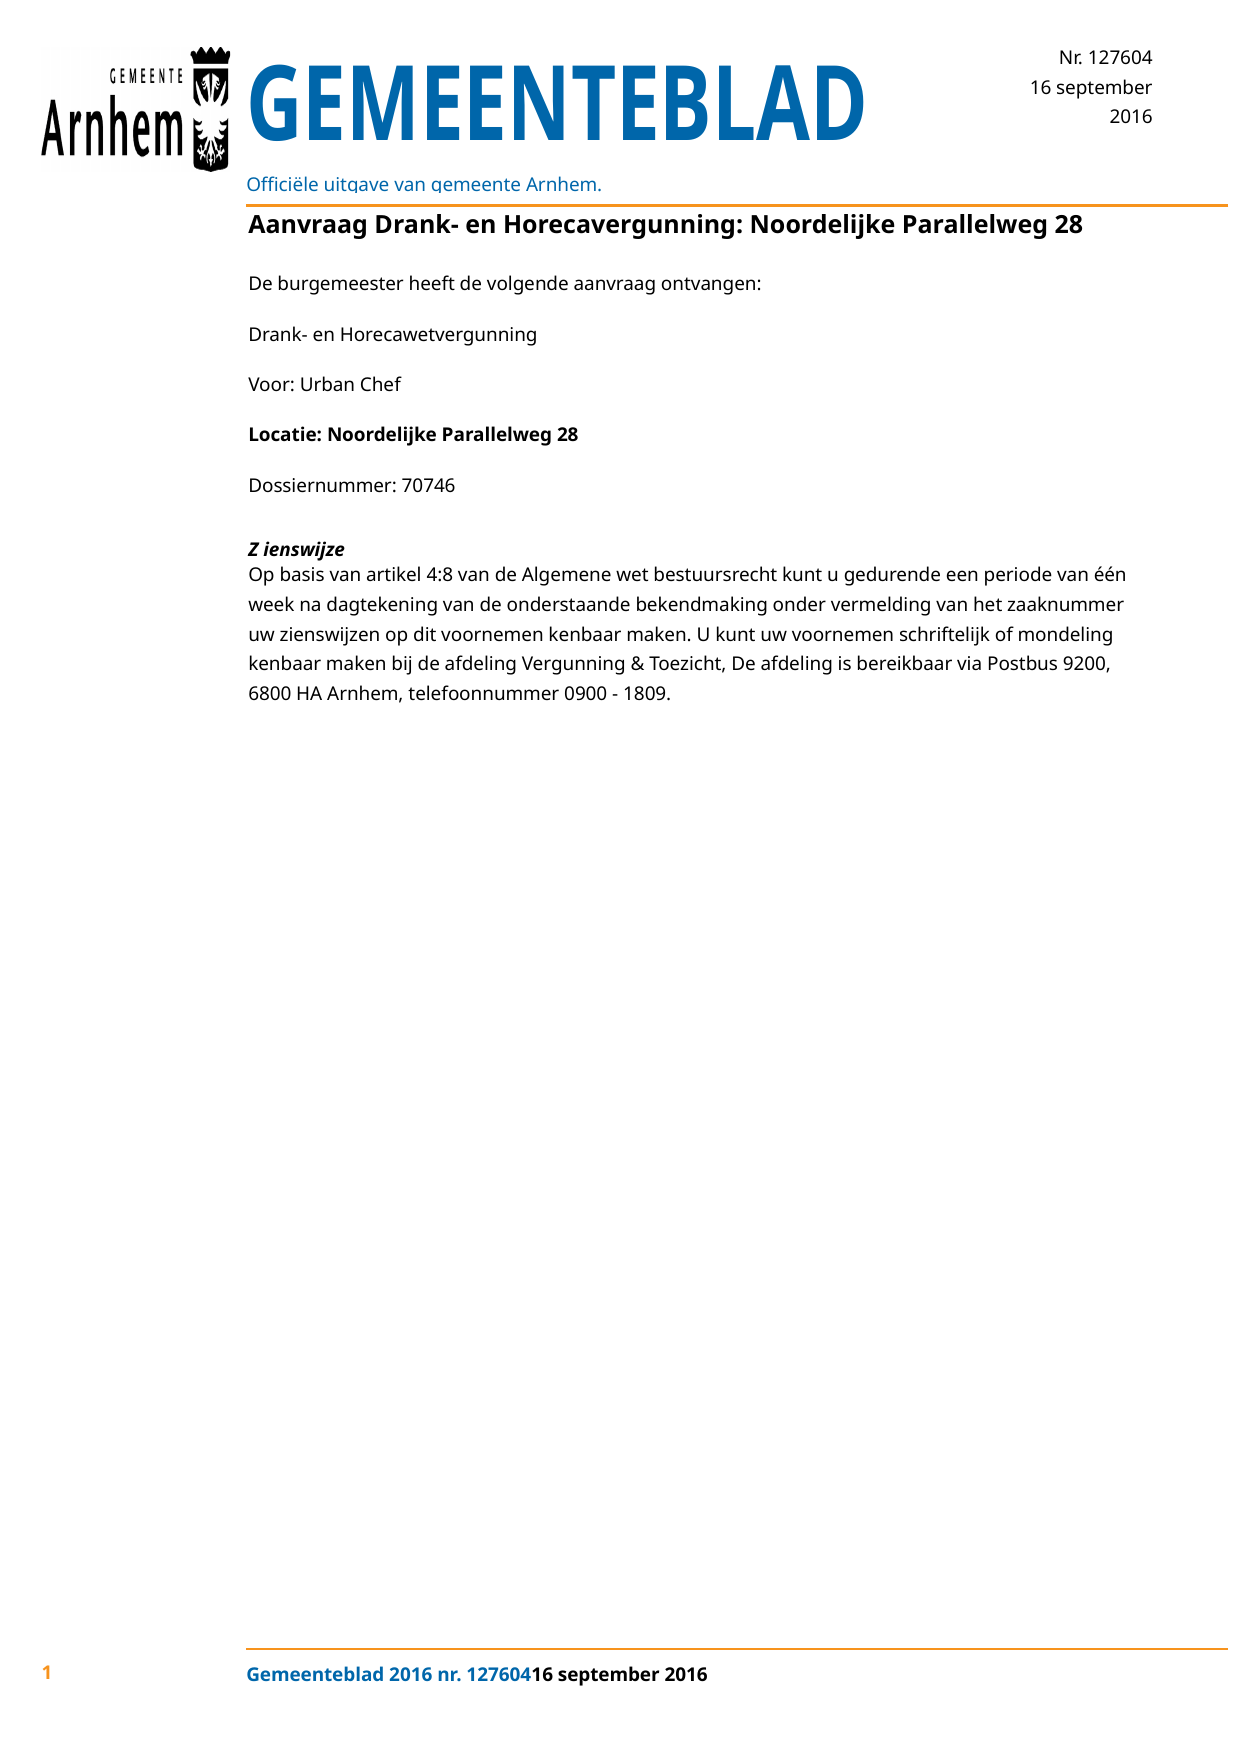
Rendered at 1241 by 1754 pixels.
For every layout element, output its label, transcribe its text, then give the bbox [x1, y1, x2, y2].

text Voor: Urban Chef [248, 371, 1152, 397]
picture [41, 47, 231, 172]
text Op basis van artikel 4:8 van de Algemene wet bestuursrecht kunt u gedurende een periode van één week na dagtekening van de onderstaande bekendmaking onder vermelding van het zaaknummer uw zienswijzen op dit voornemen kenbaar maken. U kunt uw voornemen schriftelijk of mondeling kenbaar maken bij de afdeling Vergunning & Toezicht, De afdeling is bereikbaar via Postbus 9200, 6800 HA Arnhem, telefoonnummer 0900 - 1809. [248, 562, 1152, 706]
text Locatie: Noordelijke Parallelweg 28 [248, 422, 1152, 447]
text Drank- en Horecawetvergunning [248, 321, 1152, 346]
text Dossiernummer: 70746 [248, 472, 1152, 498]
text De burgemeester heeft de volgende aanvraag ontvangen: [248, 270, 1152, 296]
text Aanvraag Drank- en Horecavergunning: Noordelijke Parallelweg 28 [248, 207, 1152, 241]
text Z ienswijze [248, 536, 1152, 562]
